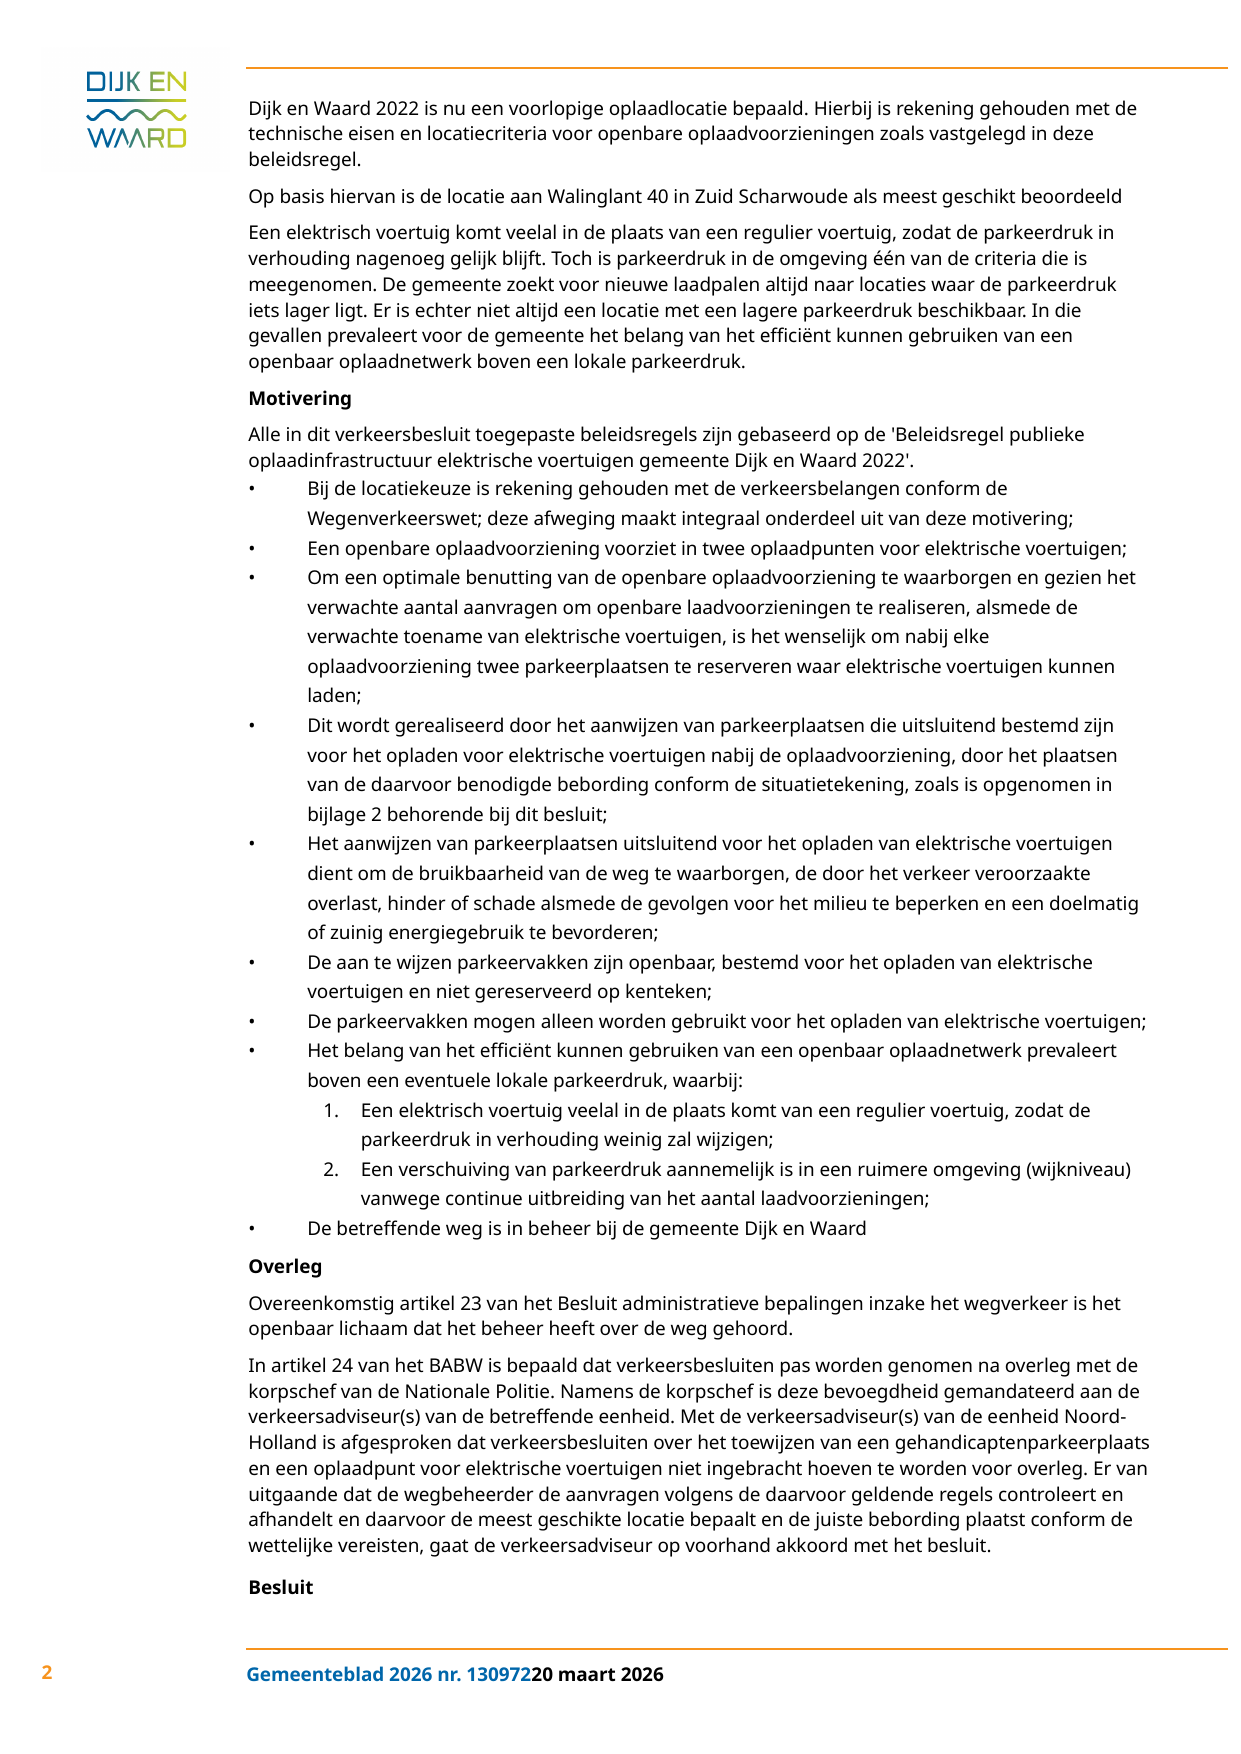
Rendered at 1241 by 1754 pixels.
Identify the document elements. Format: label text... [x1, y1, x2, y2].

list Het aanwijzen van parkeerplaatsen uitsluitend voor het opladen van elektrische voertuigen dient om de bruikbaarheid van de weg te waarborgen, de door het verkeer veroorzaakte overlast, hinder of schade alsmede de gevolgen voor het milieu te beperken en een doelmatig of zuinig energiegebruik te bevorderen; [248, 831, 1152, 945]
list Om een optimale benutting van de openbare oplaadvoorziening te waarborgen en gezien het verwachte aantal aanvragen om openbare laadvoorzieningen te realiseren, alsmede de verwachte toename van elektrische voertuigen, is het wenselijk om nabij elke oplaadvoorziening twee parkeerplaatsen te reserveren waar elektrische voertuigen kunnen laden; [248, 564, 1152, 708]
list Een elektrisch voertuig veelal in de plaats komt van een regulier voertuig, zodat de parkeerdruk in verhouding weinig zal wijzigen; [323, 1097, 1152, 1152]
text In artikel 24 van het BABW is bepaald dat verkeersbesluiten pas worden genomen na overleg met de korpschef van de Nationale Politie. Namens de korpschef is deze bevoegdheid gemandateerd aan de verkeersadviseur(s) van de betreffende eenheid. Met de verkeersadviseur(s) van de eenheid Noord-Holland is afgesproken dat verkeersbesluiten over het toewijzen van een gehandicaptenparkeerplaats en een oplaadpunt voor elektrische voertuigen niet ingebracht hoeven te worden voor overleg. Er van uitgaande dat de wegbeheerder de aanvragen volgens de daarvoor geldende regels controleert en afhandelt en daarvoor de meest geschikte locatie bepaalt en de juiste bebording plaatst conform de wettelijke vereisten, gaat de verkeersadviseur op voorhand akkoord met het besluit. [248, 1352, 1152, 1558]
list Een openbare oplaadvoorziening voorziet in twee oplaadpunten voor elektrische voertuigen; [248, 535, 1152, 561]
text Overleg [248, 1253, 1152, 1279]
text Motivering [248, 385, 1152, 411]
list De aan te wijzen parkeervakken zijn openbaar, bestemd voor het opladen van elektrische voertuigen en niet gereserveerd op kenteken; [248, 949, 1152, 1004]
list Het belang van het efficiënt kunnen gebruiken van een openbaar oplaadnetwerk prevaleert boven een eventuele lokale parkeerdruk, waarbij: [248, 1038, 1152, 1093]
list Bij de locatiekeuze is rekening gehouden met de verkeersbelangen conform de Wegenverkeerswet; deze afweging maakt integraal onderdeel uit van deze motivering; [248, 476, 1152, 531]
list De parkeervakken mogen alleen worden gebruikt voor het opladen van elektrische voertuigen; [248, 1008, 1152, 1034]
text Een elektrisch voertuig komt veelal in de plaats van een regulier voertuig, zodat de parkeerdruk in verhouding nagenoeg gelijk blijft. Toch is parkeerdruk in de omgeving één van de criteria die is meegenomen. De gemeente zoekt voor nieuwe laadpalen altijd naar locaties waar de parkeerdruk iets lager ligt. Er is echter niet altijd een locatie met een lagere parkeerdruk beschikbaar. In die gevallen prevaleert voor de gemeente het belang van het efficiënt kunnen gebruiken van een openbaar oplaadnetwerk boven een lokale parkeerdruk. [248, 219, 1152, 374]
list De betreffende weg is in beheer bij de gemeente Dijk en Waard [248, 1215, 1152, 1241]
picture [41, 47, 231, 172]
list Een verschuiving van parkeerdruk aannemelijk is in een ruimere omgeving (wijkniveau) vanwege continue uitbreiding van het aantal laadvoorzieningen; [323, 1156, 1152, 1211]
list Dit wordt gerealiseerd door het aanwijzen van parkeerplaatsen die uitsluitend bestemd zijn voor het opladen voor elektrische voertuigen nabij de oplaadvoorziening, door het plaatsen van de daarvoor benodigde bebording conform de situatietekening, zoals is opgenomen in bijlage 2 behorende bij dit besluit; [248, 712, 1152, 827]
text Op basis hiervan is de locatie aan Walinglant 40 in Zuid Scharwoude als meest geschikt beoordeeld [248, 183, 1152, 209]
text Alle in dit verkeersbesluit toegepaste beleidsregels zijn gebaseerd op de 'Beleidsregel publieke oplaadinfrastructuur elektrische voertuigen gemeente Dijk en Waard 2022'. [248, 422, 1152, 473]
text Besluit [248, 1574, 1152, 1600]
text Dijk en Waard 2022 is nu een voorlopige oplaadlocatie bepaald. Hierbij is rekening gehouden met de technische eisen en locatiecriteria voor openbare oplaadvoorzieningen zoals vastgelegd in deze beleidsregel. [248, 95, 1152, 172]
text Overeenkomstig artikel 23 van het Besluit administratieve bepalingen inzake het wegverkeer is het openbaar lichaam dat het beheer heeft over de weg gehoord. [248, 1290, 1152, 1341]
